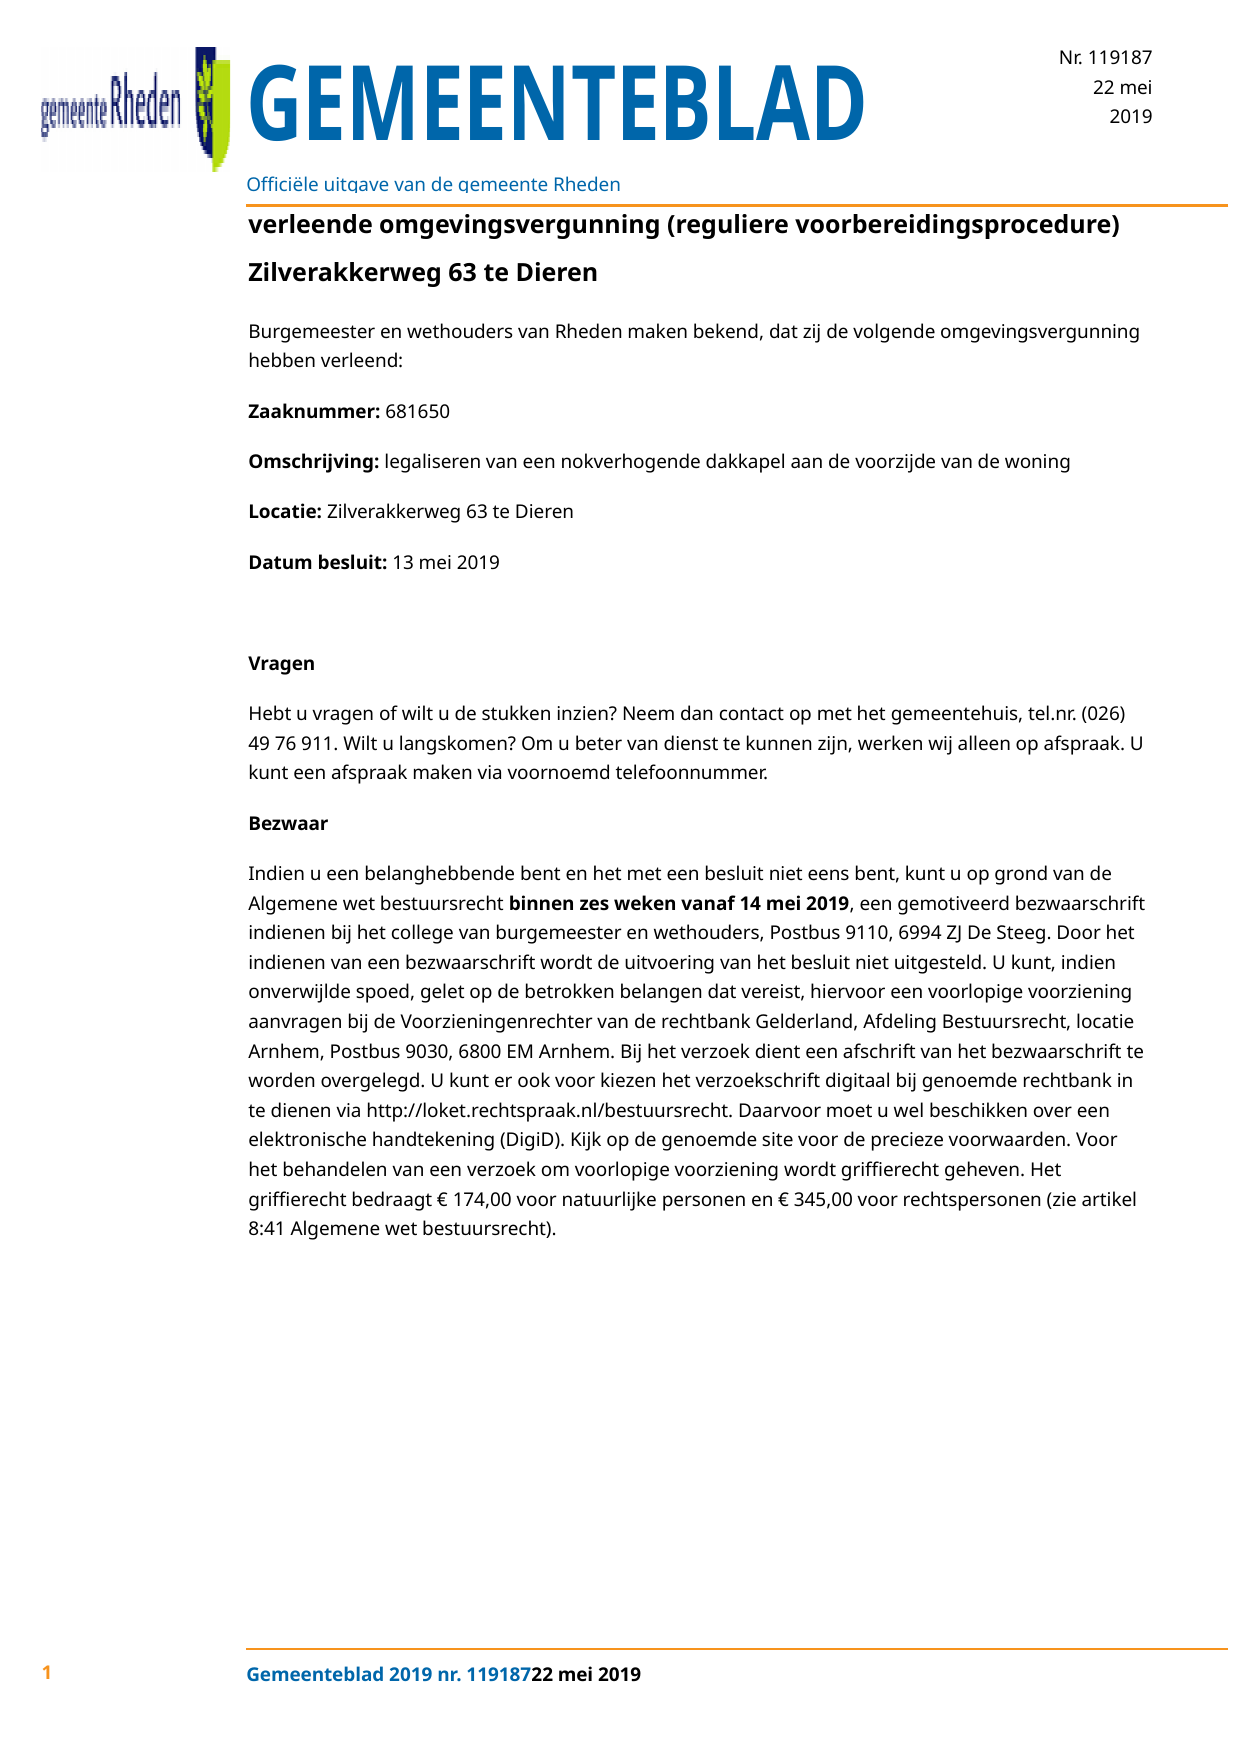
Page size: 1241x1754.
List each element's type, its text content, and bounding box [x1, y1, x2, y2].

text Datum besluit: 13 mei 2019 [248, 549, 1152, 575]
text Omschrijving: legaliseren van een nokverhogende dakkapel aan de voorzijde van de woning [248, 448, 1152, 474]
text Zaaknummer: 681650 [248, 398, 1152, 424]
text Burgemeester en wethouders van Rheden maken bekend, dat zij de volgende omgevingsvergunning hebben verleend: [248, 318, 1152, 373]
picture [41, 47, 231, 172]
text Vragen [248, 650, 1152, 676]
text Locatie: Zilverakkerweg 63 te Dieren [248, 499, 1152, 524]
text Bezwaar [248, 810, 1152, 836]
text Indien u een belanghebbende bent en het met een besluit niet eens bent, kunt u op grond van de Algemene wet bestuursrecht binnen zes weken vanaf 14 mei 2019, een gemotiveerd bezwaarschrift indienen bij het college van burgemeester en wethouders, Postbus 9110, 6994 ZJ De Steeg. Door het indienen van een bezwaarschrift wordt de uitvoering van het besluit niet uitgesteld. U kunt, indien onverwijlde spoed, gelet op de betrokken belangen dat vereist, hiervoor een voorlopige voorziening aanvragen bij de Voorzieningenrechter van de rechtbank Gelderland, Afdeling Bestuursrecht, locatie Arnhem, Postbus 9030, 6800 EM Arnhem. Bij het verzoek dient een afschrift van het bezwaarschrift te worden overgelegd. U kunt er ook voor kiezen het verzoekschrift digitaal bij genoemde rechtbank in te dienen via http://loket.rechtspraak.nl/bestuursrecht. Daarvoor moet u wel beschikken over een elektronische handtekening (DigiD). Kijk op de genoemde site voor de precieze voorwaarden. Voor het behandelen van een verzoek om voorlopige voorziening wordt griffierecht geheven. Het griffierecht bedraagt € 174,00 voor natuurlijke personen en € 345,00 voor rechtspersonen (zie artikel 8:41 Algemene wet bestuursrecht). [248, 860, 1152, 1241]
text verleende omgevingsvergunning (reguliere voorbereidingsprocedure) Zilverakkerweg 63 te Dieren [248, 207, 1152, 288]
text Hebt u vragen of wilt u de stukken inzien? Neem dan contact op met het gemeentehuis, tel.nr. (026) 49 76 911. Wilt u langskomen? Om u beter van dienst te kunnen zijn, werken wij alleen op afspraak. U kunt een afspraak maken via voornoemd telefoonnummer. [248, 700, 1152, 785]
